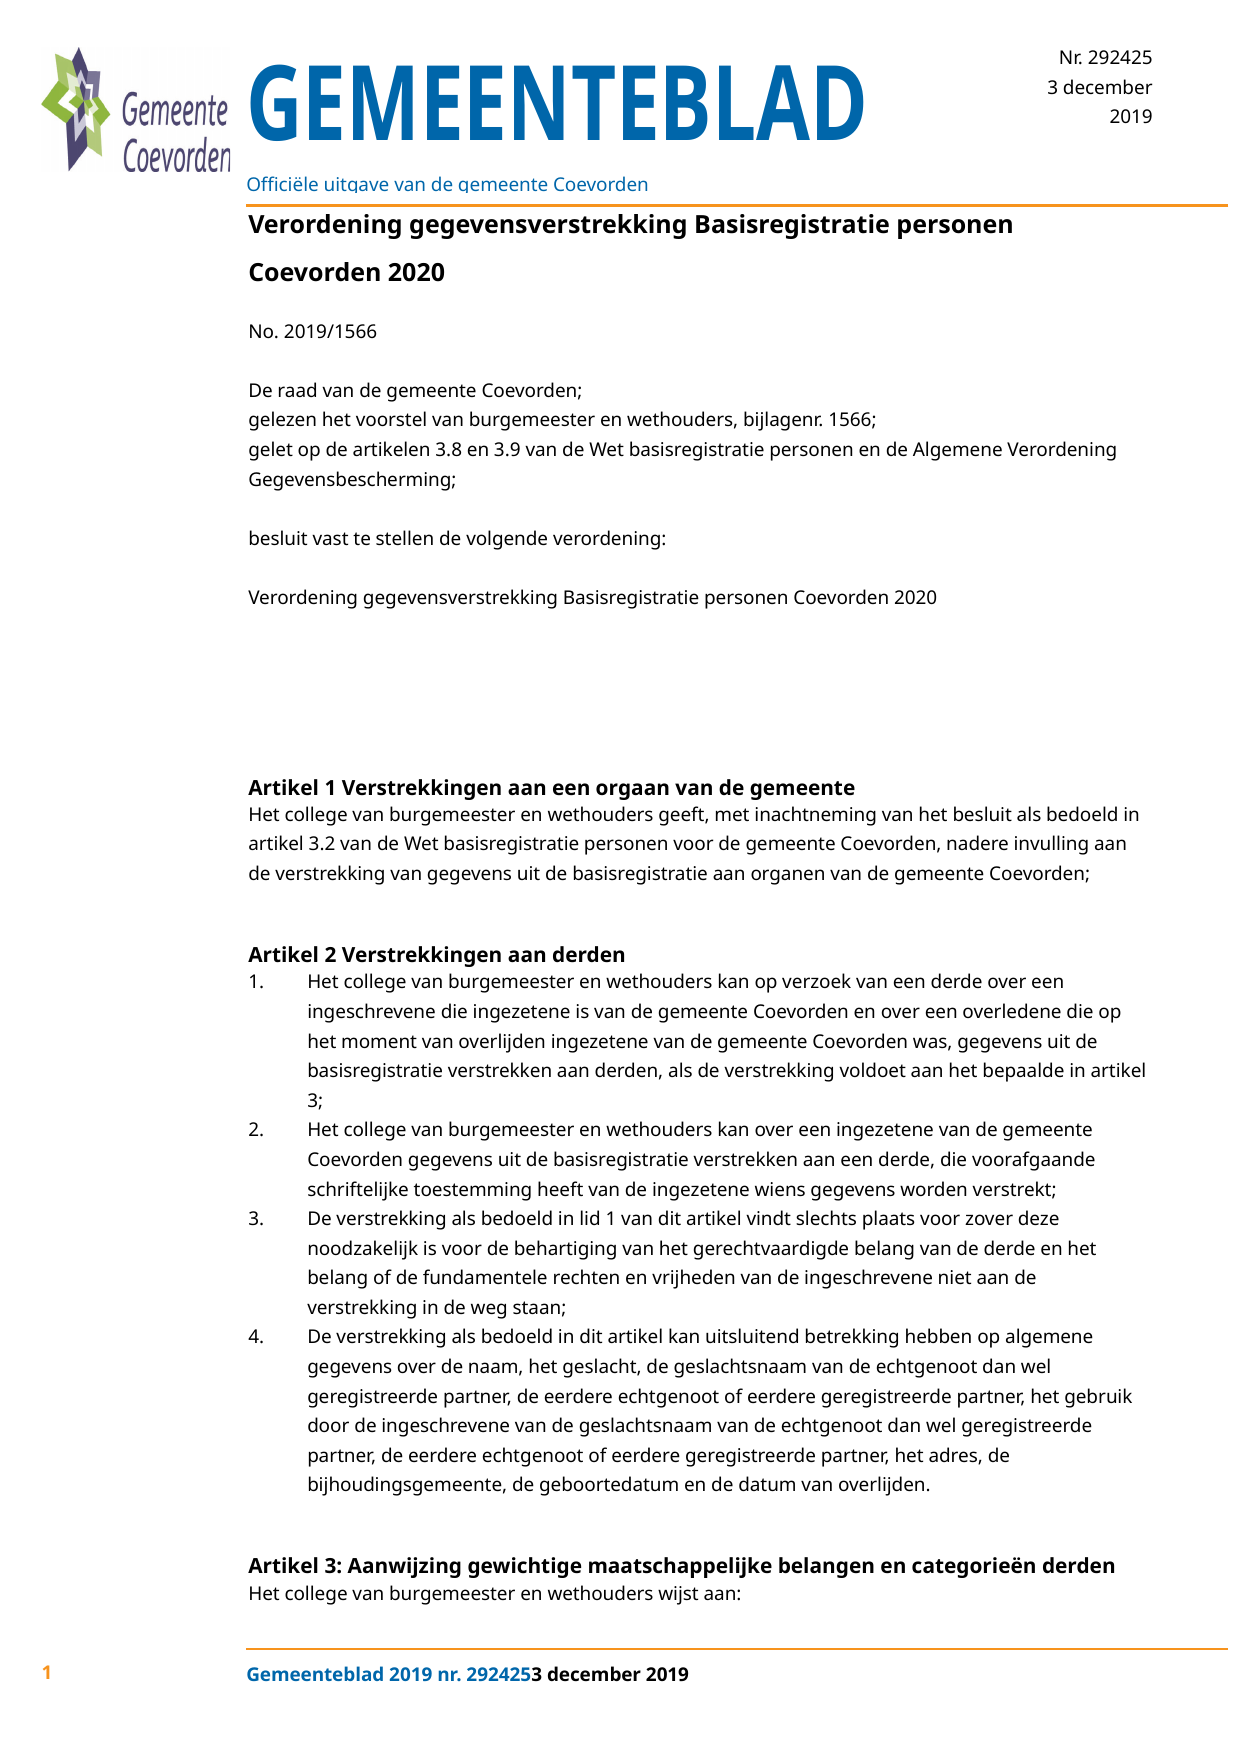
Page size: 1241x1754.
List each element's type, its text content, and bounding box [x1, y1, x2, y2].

list Het college van burgemeester en wethouders kan op verzoek van een derde over een ingeschrevene die ingezetene is van de gemeente Coevorden en over een overledene die op het moment van overlijden ingezetene van de gemeente Coevorden was, gegevens uit de basisregistratie verstrekken aan derden, als de verstrekking voldoet aan het bepaalde in artikel 3; [248, 969, 1152, 1113]
text Verordening gegevensverstrekking Basisregistratie personen Coevorden 2020 [248, 584, 1152, 610]
list Het college van burgemeester en wethouders kan over een ingezetene van de gemeente Coevorden gegevens uit de basisregistratie verstrekken aan een derde, die voorafgaande schriftelijke toestemming heeft van de ingezetene wiens gegevens worden verstrekt; [248, 1117, 1152, 1201]
text Artikel 3: Aanwijzing gewichtige maatschappelijke belangen en categorieën derden [248, 1552, 1152, 1580]
picture [41, 47, 231, 172]
text besluit vast te stellen de volgende verordening: [248, 525, 1152, 551]
text Artikel 1 Verstrekkingen aan een orgaan van de gemeente [248, 773, 1152, 801]
list De verstrekking als bedoeld in dit artikel kan uitsluitend betrekking hebben op algemene gegevens over de naam, het geslacht, de geslachtsnaam van de echtgenoot dan wel geregistreerde partner, de eerdere echtgenoot of eerdere geregistreerde partner, het gebruik door de ingeschrevene van de geslachtsnaam van de echtgenoot dan wel geregistreerde partner, de eerdere echtgenoot of eerdere geregistreerde partner, het adres, de bijhoudingsgemeente, de geboortedatum en de datum van overlijden. [248, 1324, 1152, 1497]
text gelezen het voorstel van burgemeester en wethouders, bijlagenr. 1566; [248, 407, 1152, 432]
text Het college van burgemeester en wethouders geeft, met inachtneming van het besluit als bedoeld in artikel 3.2 van de Wet basisregistratie personen voor de gemeente Coevorden, nadere invulling aan de verstrekking van gegevens uit de basisregistratie aan organen van de gemeente Coevorden; [248, 801, 1152, 886]
list De verstrekking als bedoeld in lid 1 van dit artikel vindt slechts plaats voor zover deze noodzakelijk is voor de behartiging van het gerechtvaardigde belang van de derde en het belang of de fundamentele rechten en vrijheden van de ingeschrevene niet aan de verstrekking in de weg staan; [248, 1205, 1152, 1320]
text Verordening gegevensverstrekking Basisregistratie personen Coevorden 2020 [248, 207, 1152, 288]
text De raad van de gemeente Coevorden; [248, 377, 1152, 403]
text No. 2019/1566 [248, 318, 1152, 344]
text Artikel 2 Verstrekkingen aan derden [248, 940, 1152, 969]
text Het college van burgemeester en wethouders wijst aan: [248, 1580, 1152, 1606]
text gelet op de artikelen 3.8 en 3.9 van de Wet basisregistratie personen en de Algemene Verordening Gegevensbescherming; [248, 436, 1152, 492]
